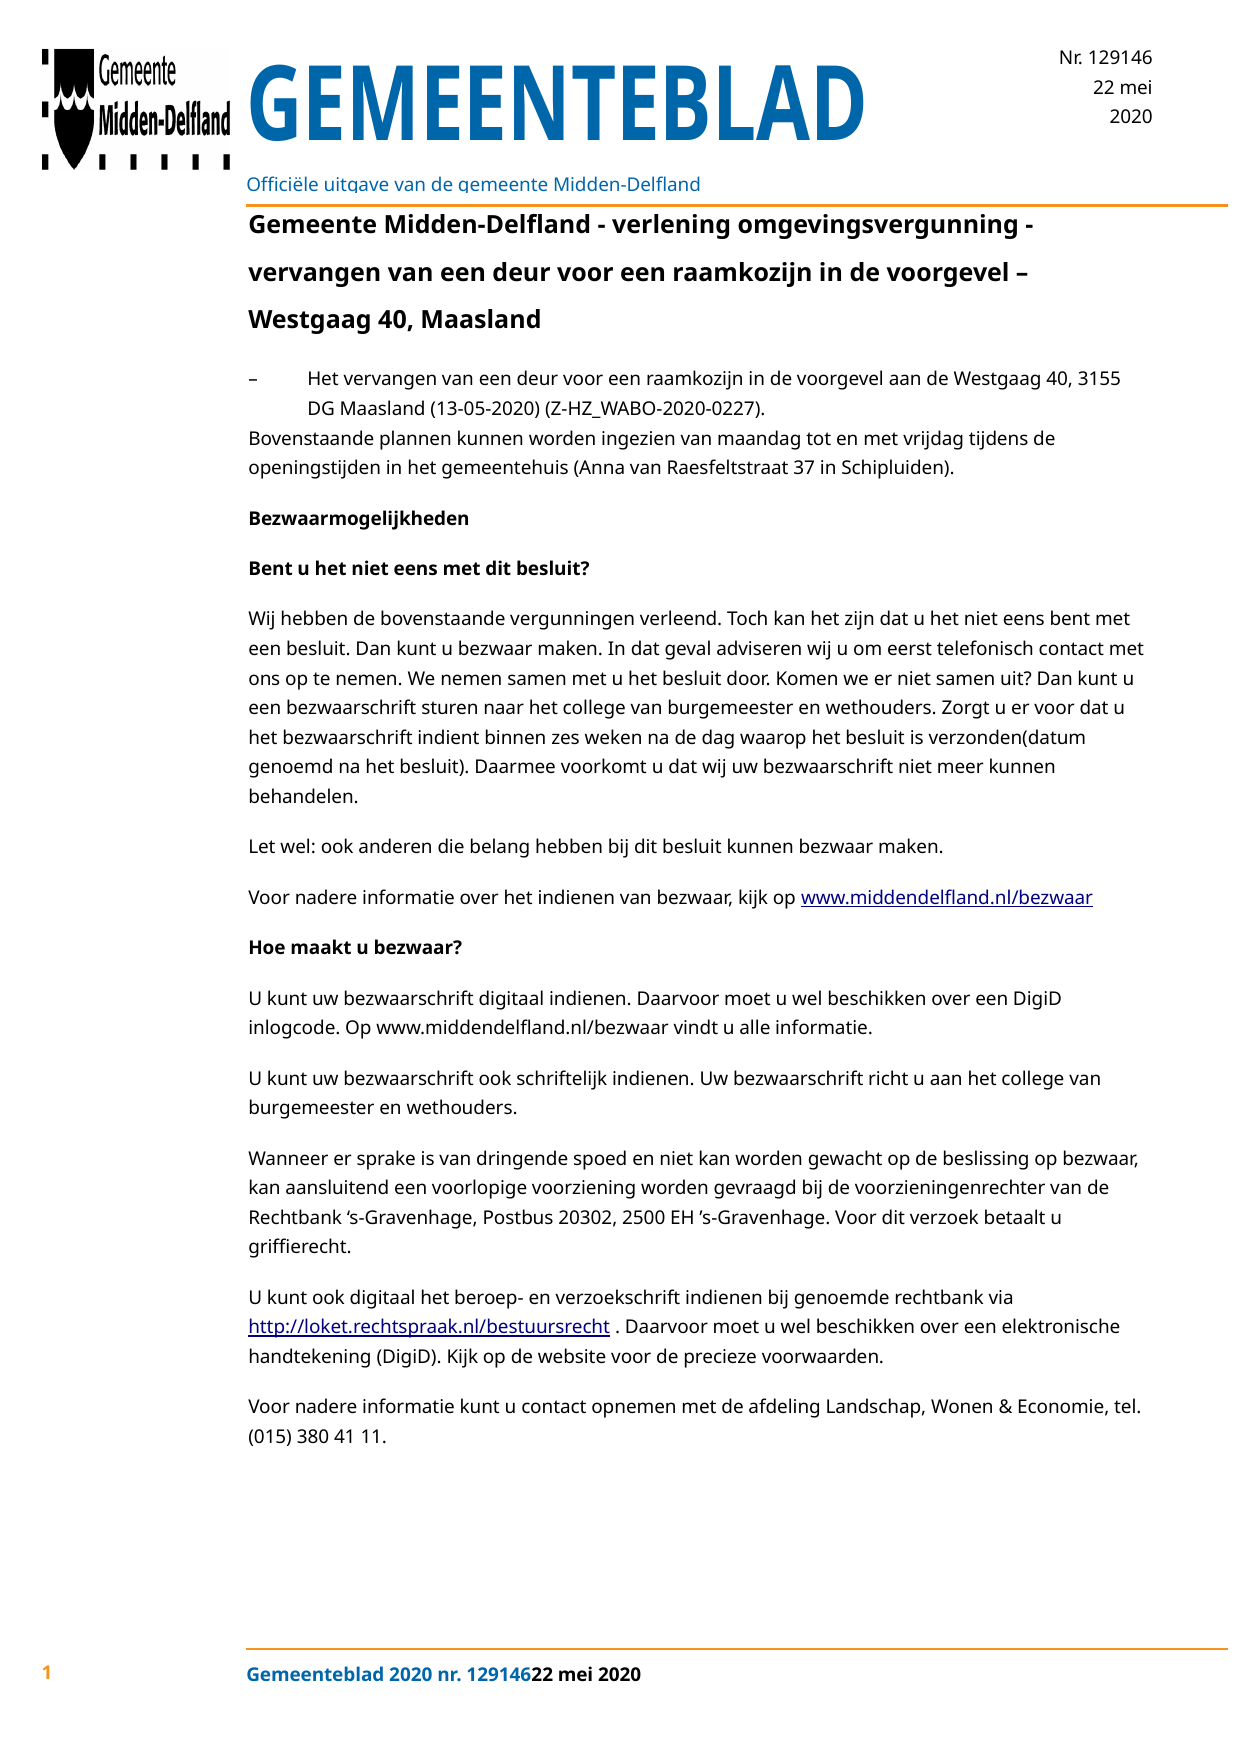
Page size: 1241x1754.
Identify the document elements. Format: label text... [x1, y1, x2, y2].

text U kunt ook digitaal het beroep- en verzoekschrift indienen bij genoemde rechtbank via http://loket.rechtspraak.nl/bestuursrecht . Daarvoor moet u wel beschikken over een elektronische handtekening (DigiD). Kijk op de website voor de precieze voorwaarden. [248, 1284, 1152, 1369]
text Wij hebben de bovenstaande vergunningen verleend. Toch kan het zijn dat u het niet eens bent met een besluit. Dan kunt u bezwaar maken. In dat geval adviseren wij u om eerst telefonisch contact met ons op te nemen. We nemen samen met u het besluit door. Komen we er niet samen uit? Dan kunt u een bezwaarschrift sturen naar het college van burgemeester en wethouders. Zorgt u er voor dat u het bezwaarschrift indient binnen zes weken na de dag waarop het besluit is verzonden(datum genoemd na het besluit). Daarmee voorkomt u dat wij uw bezwaarschrift niet meer kunnen behandelen. [248, 606, 1152, 809]
text U kunt uw bezwaarschrift ook schriftelijk indienen. Uw bezwaarschrift richt u aan het college van burgemeester en wethouders. [248, 1065, 1152, 1120]
text Bovenstaande plannen kunnen worden ingezien van maandag tot en met vrijdag tijdens de openingstijden in het gemeentehuis (Anna van Raesfeltstraat 37 in Schipluiden). [248, 425, 1152, 480]
text Wanneer er sprake is van dringende spoed en niet kan worden gewacht op de beslissing op bezwaar, kan aansluitend een voorlopige voorziening worden gevraagd bij de voorzieningenrechter van de Rechtbank ‘s-Gravenhage, Postbus 20302, 2500 EH ’s-Gravenhage. Voor dit verzoek betaalt u griffierecht. [248, 1145, 1152, 1259]
text Bezwaarmogelijkheden [248, 505, 1152, 530]
list Het vervangen van een deur voor een raamkozijn in de voorgevel aan de Westgaag 40, 3155 DG Maasland (13-05-2020) (Z-HZ_WABO-2020-0227). [248, 366, 1152, 421]
text Let wel: ook anderen die belang hebben bij dit besluit kunnen bezwaar maken. [248, 833, 1152, 859]
picture [41, 47, 231, 172]
text Voor nadere informatie kunt u contact opnemen met de afdeling Landschap, Wonen & Economie, tel. (015) 380 41 11. [248, 1393, 1152, 1449]
text Hoe maakt u bezwaar? [248, 934, 1152, 960]
text Gemeente Midden-Delfland - verlening omgevingsvergunning - vervangen van een deur voor een raamkozijn in de voorgevel – Westgaag 40, Maasland [248, 207, 1152, 336]
text Bent u het niet eens met dit besluit? [248, 555, 1152, 581]
text Voor nadere informatie over het indienen van bezwaar, kijk op www.middendelfland.nl/bezwaar [248, 884, 1152, 909]
text U kunt uw bezwaarschrift digitaal indienen. Daarvoor moet u wel beschikken over een DigiD inlogcode. Op www.middendelfland.nl/bezwaar vindt u alle informatie. [248, 985, 1152, 1040]
